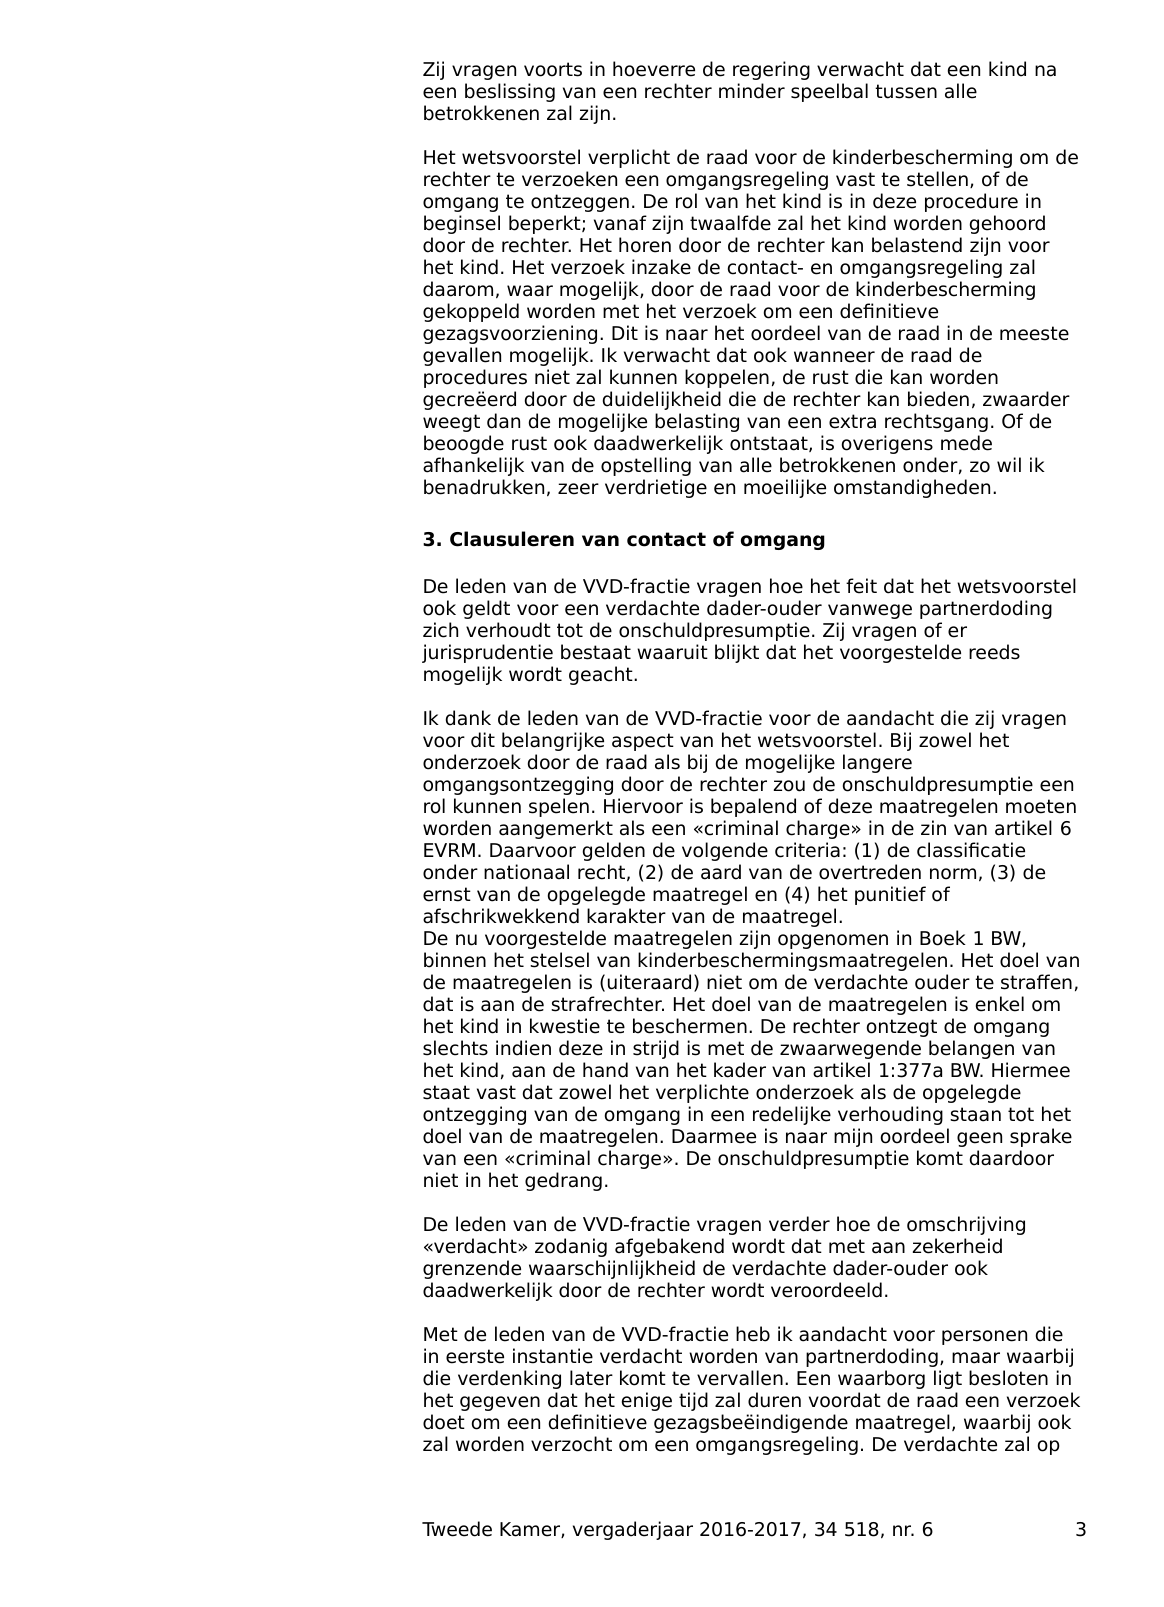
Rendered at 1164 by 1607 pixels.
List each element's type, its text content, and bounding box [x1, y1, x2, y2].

text Het wetsvoorstel verplicht de raad voor de kinderbescherming om de rechter te verzoeken een omgangsregeling vast te stellen, of de omgang te ontzeggen. De rol van het kind is in deze procedure in beginsel beperkt; vanaf zijn twaalfde zal het kind worden gehoord door de rechter. Het horen door de rechter kan belastend zijn voor het kind. Het verzoek inzake de contact- en omgangsregeling zal daarom, waar mogelijk, door de raad voor de kinderbescherming gekoppeld worden met het verzoek om een definitieve gezagsvoorziening. Dit is naar het oordeel van de raad in de meeste gevallen mogelijk. Ik verwacht dat ook wanneer de raad de procedures niet zal kunnen koppelen, de rust die kan worden gecreëerd door de duidelijkheid die de rechter kan bieden, zwaarder weegt dan de mogelijke belasting van een extra rechtsgang. Of de beoogde rust ook daadwerkelijk ontstaat, is overigens mede afhankelijk van de opstelling van alle betrokkenen onder, zo wil ik benadrukken, zeer verdrietige en moeilijke omstandigheden. [422, 147, 1087, 499]
text De leden van de VVD-fractie vragen verder hoe de omschrijving «verdacht» zodanig afgebakend wordt dat met aan zekerheid grenzende waarschijnlijkheid de verdachte dader-ouder ook daadwerkelijk door de rechter wordt veroordeeld. [422, 1214, 1087, 1302]
text De leden van de VVD-fractie vragen hoe het feit dat het wetsvoorstel ook geldt voor een verdachte dader-ouder vanwege partnerdoding zich verhoudt tot de onschuldpresumptie. Zij vragen of er jurisprudentie bestaat waaruit blijkt dat het voorgestelde reeds mogelijk wordt geacht. [422, 576, 1087, 686]
subtitle 3. Clausuleren van contact of omgang [422, 529, 1087, 551]
text De nu voorgestelde maatregelen zijn opgenomen in Boek 1 BW, binnen het stelsel van kinderbeschermingsmaatregelen. Het doel van de maatregelen is (uiteraard) niet om de verdachte ouder te straffen, dat is aan de strafrechter. Het doel van de maatregelen is enkel om het kind in kwestie te beschermen. De rechter ontzegt de omgang slechts indien deze in strijd is met de zwaarwegende belangen van het kind, aan de hand van het kader van artikel 1:377a BW. Hiermee staat vast dat zowel het verplichte onderzoek als de opgelegde ontzegging van de omgang in een redelijke verhouding staan tot het doel van de maatregelen. Daarmee is naar mijn oordeel geen sprake van een «criminal charge». De onschuldpresumptie komt daardoor niet in het gedrang. [422, 928, 1087, 1191]
text Ik dank de leden van de VVD-fractie voor de aandacht die zij vragen voor dit belangrijke aspect van het wetsvoorstel. Bij zowel het onderzoek door de raad als bij de mogelijke langere omgangsontzegging door de rechter zou de onschuldpresumptie een rol kunnen spelen. Hiervoor is bepalend of deze maatregelen moeten worden aangemerkt als een «criminal charge» in de zin van artikel 6 EVRM. Daarvoor gelden de volgende criteria: (1) de classificatie onder nationaal recht, (2) de aard van de overtreden norm, (3) de ernst van de opgelegde maatregel en (4) het punitief of afschrikwekkend karakter van de maatregel. [422, 708, 1087, 928]
text Zij vragen voorts in hoeverre de regering verwacht dat een kind na een beslissing van een rechter minder speelbal tussen alle betrokkenen zal zijn. [422, 59, 1087, 125]
text Met de leden van de VVD-fractie heb ik aandacht voor personen die in eerste instantie verdacht worden van partnerdoding, maar waarbij die verdenking later komt te vervallen. Een waarborg ligt besloten in het gegeven dat het enige tijd zal duren voordat de raad een verzoek doet om een definitieve gezagsbeëindigende maatregel, waarbij ook zal worden verzocht om een omgangsregeling. De verdachte zal op [422, 1324, 1087, 1456]
